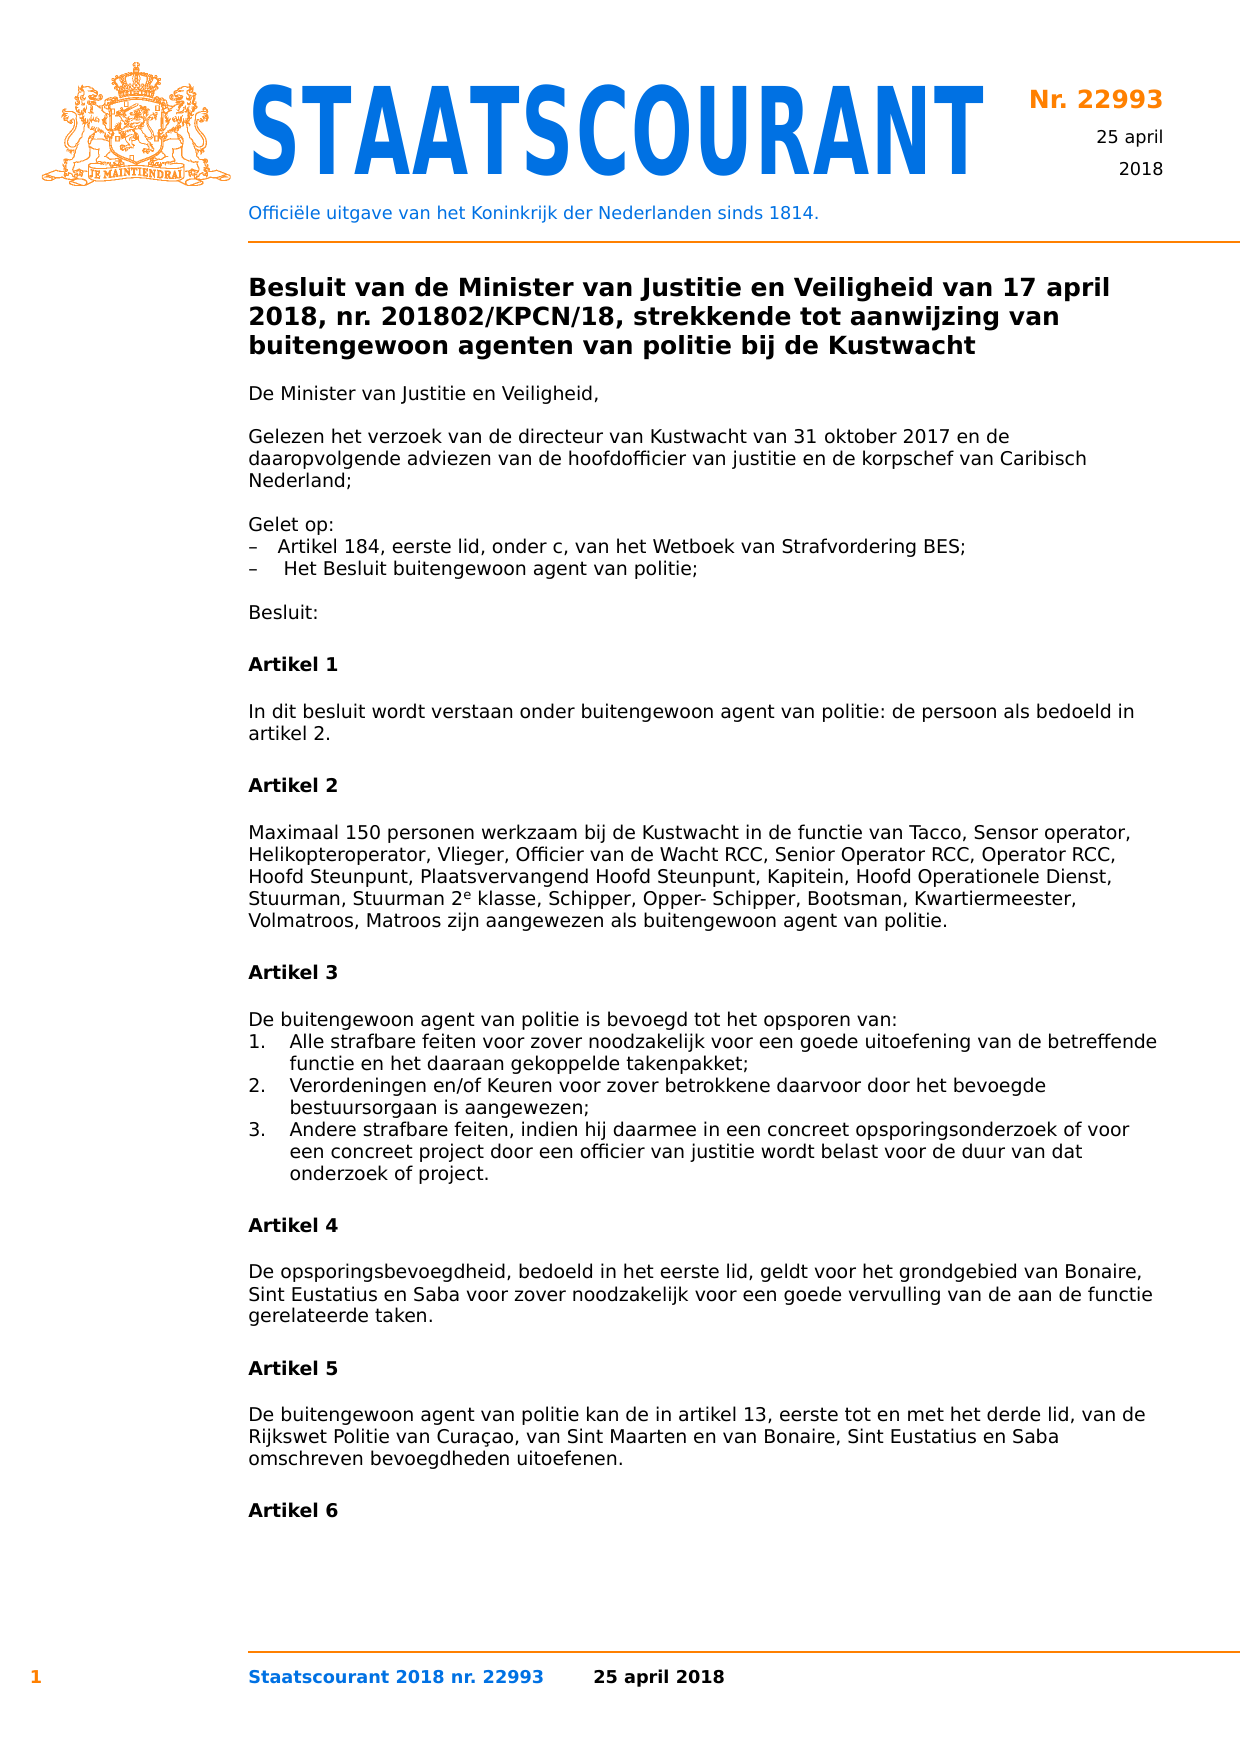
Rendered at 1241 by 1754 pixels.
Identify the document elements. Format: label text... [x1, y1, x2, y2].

text De Minister van Justitie en Veiligheid, [248, 382, 1163, 404]
subtitle Artikel 6 [248, 1500, 1163, 1522]
text 3. Andere strafbare feiten, indien hij daarmee in een concreet opsporingsonderzoek of voor een concreet project door een officier van justitie wordt belast voor de duur van dat onderzoek of project. [248, 1118, 1163, 1184]
table_header [25, 62, 248, 241]
table_cell 25 april [998, 121, 1240, 153]
text De buitengewoon agent van politie is bevoegd tot het opsporen van: [248, 1009, 1163, 1031]
table_header STAATSCOURANT [248, 62, 998, 203]
subtitle Besluit van de Minister van Justitie en Veiligheid van 17 april 2018, nr. 201802/KPCN/18, strekkende tot aanwijzing van buitengewoon agenten van politie bij de Kustwacht [248, 273, 1163, 361]
subtitle Artikel 1 [248, 654, 1163, 676]
text – Het Besluit buitengewoon agent van politie; [248, 558, 1163, 580]
subtitle Artikel 3 [248, 962, 1163, 984]
subtitle Artikel 2 [248, 775, 1163, 797]
table_header Nr. 22993 [998, 62, 1240, 121]
text – Artikel 184, eerste lid, onder c, van het Wetboek van Strafvordering BES; [248, 536, 1163, 558]
text 1. Alle strafbare feiten voor zover noodzakelijk voor een goede uitoefening van de betreffende functie en het daaraan gekoppelde takenpakket; [248, 1031, 1163, 1074]
subtitle Artikel 5 [248, 1357, 1163, 1379]
text De buitengewoon agent van politie kan de in artikel 13, eerste tot en met het derde lid, van de Rijkswet Politie van Curaçao, van Sint Maarten en van Bonaire, Sint Eustatius en Saba omschreven bevoegdheden uitoefenen. [248, 1404, 1163, 1470]
picture [41, 62, 231, 186]
text Gelezen het verzoek van de directeur van Kustwacht van 31 oktober 2017 en de daaropvolgende adviezen van de hoofdofficier van justitie en de korpschef van Caribisch Nederland; [248, 426, 1163, 492]
text De opsporingsbevoegdheid, bedoeld in het eerste lid, geldt voor het grondgebied van Bonaire, Sint Eustatius en Saba voor zover noodzakelijk voor een goede vervulling van de aan de functie gerelateerde taken. [248, 1261, 1163, 1327]
text Gelet op: [248, 514, 1163, 536]
table_cell Officiële uitgave van het Koninkrijk der Nederlanden sinds 1814. [248, 203, 1240, 241]
table_cell 2018 [998, 153, 1240, 203]
subtitle Artikel 4 [248, 1214, 1163, 1236]
text Besluit: [248, 602, 1163, 624]
text 2. Verordeningen en/of Keuren voor zover betrokkene daarvoor door het bevoegde bestuursorgaan is aangewezen; [248, 1074, 1163, 1118]
text Maximaal 150 personen werkzaam bij de Kustwacht in de functie van Tacco, Sensor operator, Helikopteroperator, Vlieger, Officier van de Wacht RCC, Senior Operator RCC, Operator RCC, Hoofd Steunpunt, Plaatsvervangend Hoofd Steunpunt, Kapitein, Hoofd Operationele Dienst, Stuurman, Stuurman 2e klasse, Schipper, Opper- Schipper, Bootsman, Kwartiermeester, Volmatroos, Matroos zijn aangewezen als buitengewoon agent van politie. [248, 822, 1163, 932]
text In dit besluit wordt verstaan onder buitengewoon agent van politie: de persoon als bedoeld in artikel 2. [248, 701, 1163, 745]
